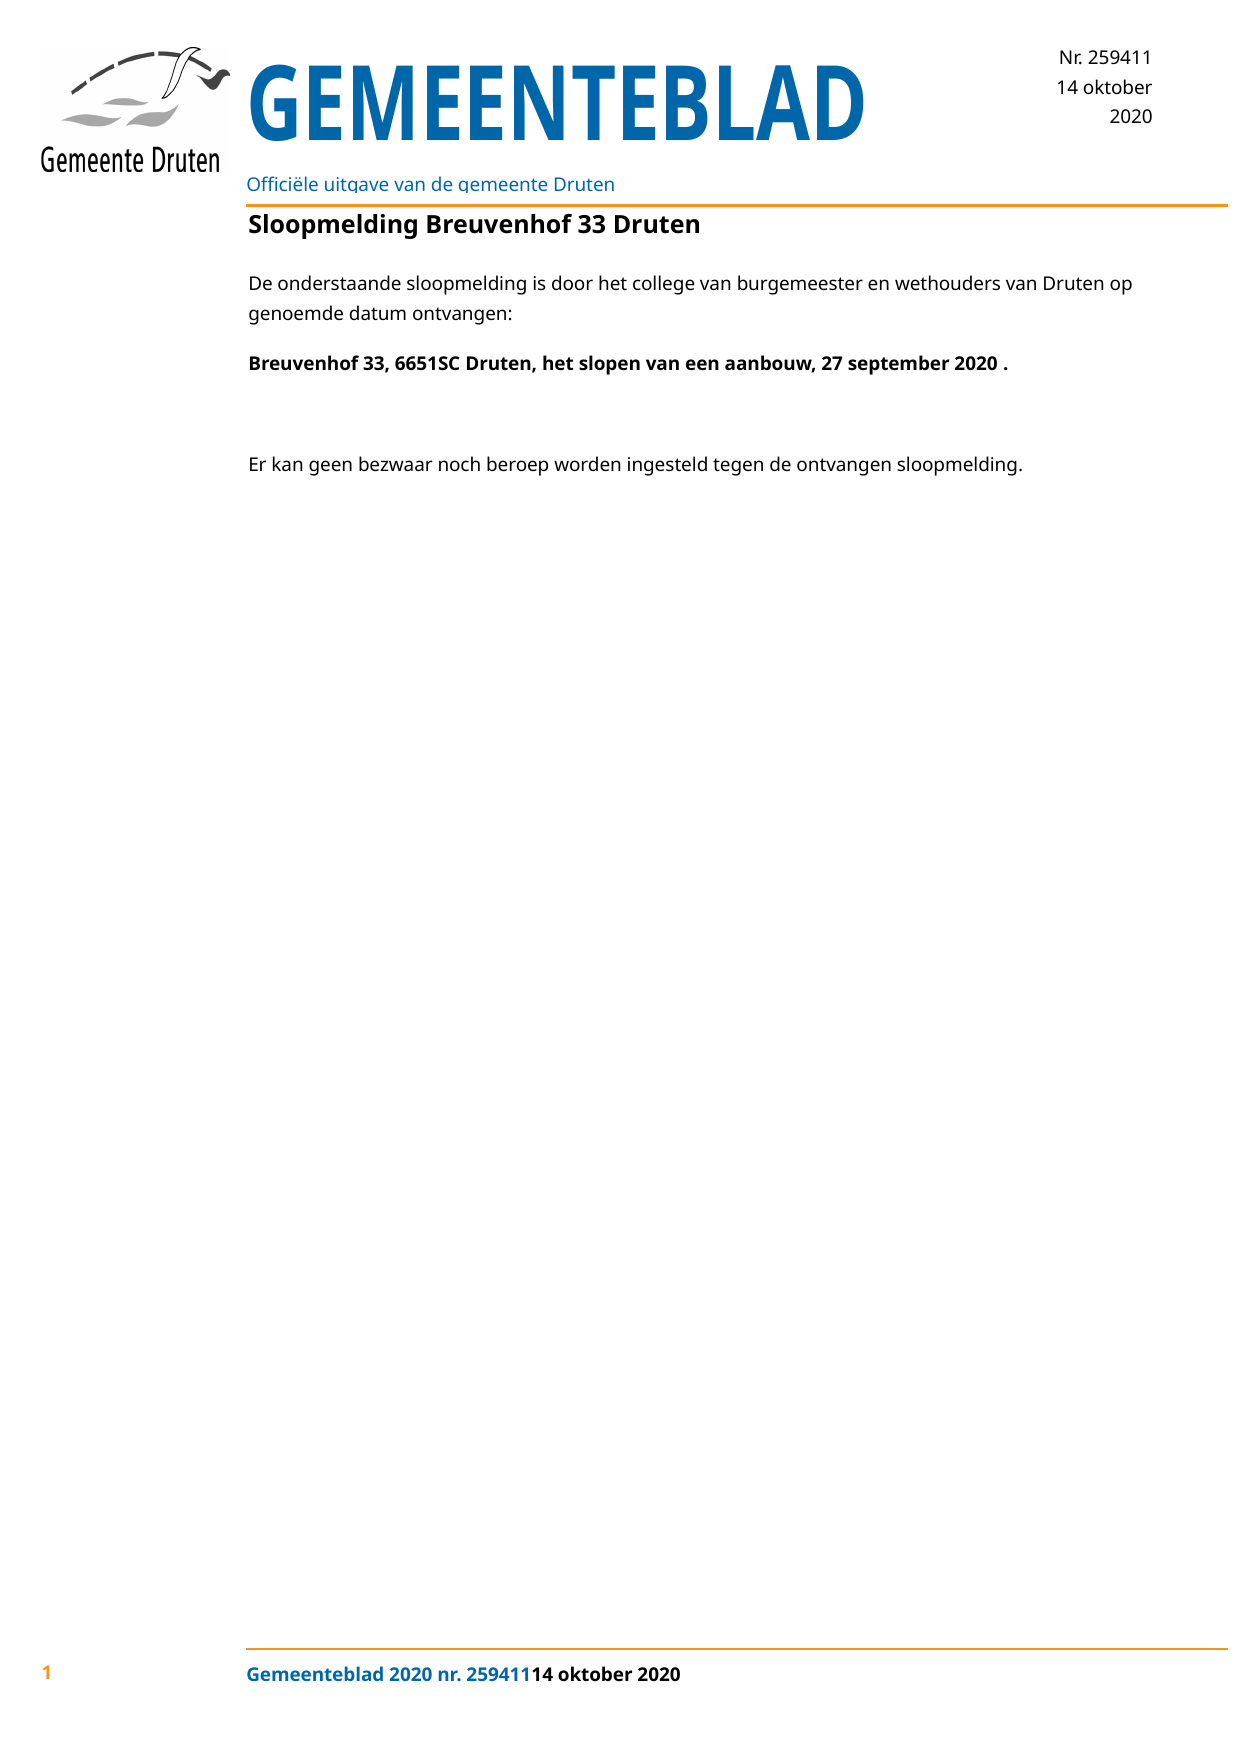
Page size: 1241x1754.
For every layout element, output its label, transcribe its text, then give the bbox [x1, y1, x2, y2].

picture [41, 47, 231, 172]
text Er kan geen bezwaar noch beroep worden ingesteld tegen de ontvangen sloopmelding. [248, 451, 1152, 477]
text De onderstaande sloopmelding is door het college van burgemeester en wethouders van Druten op genoemde datum ontvangen: [248, 270, 1152, 326]
text Sloopmelding Breuvenhof 33 Druten [248, 207, 1152, 241]
text Breuvenhof 33, 6651SC Druten, het slopen van een aanbouw, 27 september 2020 . [248, 350, 1152, 376]
